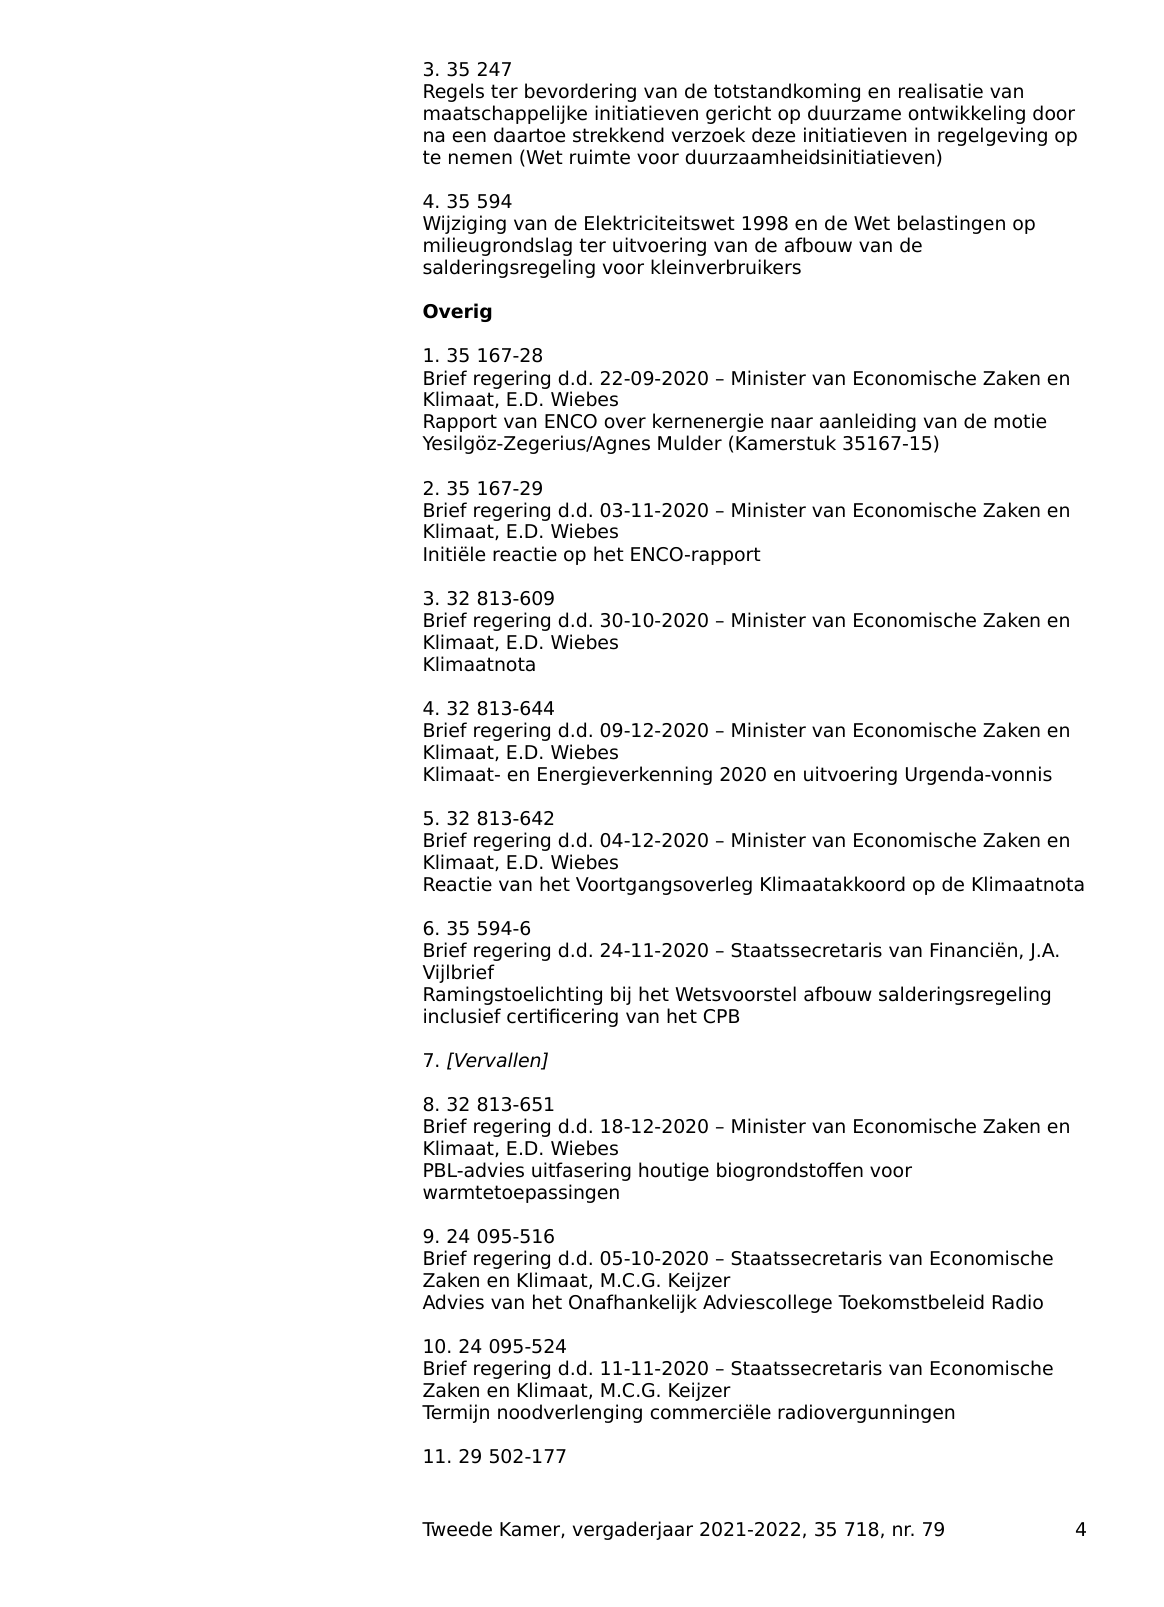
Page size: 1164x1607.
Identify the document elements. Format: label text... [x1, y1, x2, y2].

text 3. 32 813-609 [422, 588, 1087, 609]
text Regels ter bevordering van de totstandkoming en realisatie van maatschappelijke initiatieven gericht op duurzame ontwikkeling door na een daartoe strekkend verzoek deze initiatieven in regelgeving op te nemen (Wet ruimte voor duurzaamheidsinitiatieven) [422, 81, 1087, 169]
text Klimaat- en Energieverkenning 2020 en uitvoering Urgenda-vonnis [422, 764, 1087, 786]
text 5. 32 813-642 [422, 808, 1087, 830]
text Brief regering d.d. 22-09-2020 – Minister van Economische Zaken en Klimaat, E.D. Wiebes [422, 367, 1087, 411]
text Brief regering d.d. 09-12-2020 – Minister van Economische Zaken en Klimaat, E.D. Wiebes [422, 720, 1087, 764]
text Klimaatnota [422, 653, 1087, 676]
text 2. 35 167-29 [422, 477, 1087, 499]
text Reactie van het Voortgangsoverleg Klimaatakkoord op de Klimaatnota [422, 874, 1087, 896]
text 6. 35 594-6 [422, 918, 1087, 940]
text Rapport van ENCO over kernenergie naar aanleiding van de motie Yesilgöz-Zegerius/Agnes Mulder (Kamerstuk 35167-15) [422, 411, 1087, 455]
text Advies van het Onafhankelijk Adviescollege Toekomstbeleid Radio [422, 1292, 1087, 1314]
text Ramingstoelichting bij het Wetsvoorstel afbouw salderingsregeling inclusief certificering van het CPB [422, 984, 1087, 1028]
text Brief regering d.d. 05-10-2020 – Staatssecretaris van Economische Zaken en Klimaat, M.C.G. Keijzer [422, 1248, 1087, 1292]
text Brief regering d.d. 18-12-2020 – Minister van Economische Zaken en Klimaat, E.D. Wiebes [422, 1116, 1087, 1160]
text Brief regering d.d. 11-11-2020 – Staatssecretaris van Economische Zaken en Klimaat, M.C.G. Keijzer [422, 1358, 1087, 1402]
text Brief regering d.d. 04-12-2020 – Minister van Economische Zaken en Klimaat, E.D. Wiebes [422, 830, 1087, 874]
text 11. 29 502-177 [422, 1446, 1087, 1468]
text Brief regering d.d. 24-11-2020 – Staatssecretaris van Financiën, J.A. Vijlbrief [422, 940, 1087, 984]
text 4. 35 594 [422, 191, 1087, 213]
text 7. [Vervallen] [422, 1050, 1087, 1072]
text Wijziging van de Elektriciteitswet 1998 en de Wet belastingen op milieugrondslag ter uitvoering van de afbouw van de salderingsregeling voor kleinverbruikers [422, 213, 1087, 279]
text 4. 32 813-644 [422, 698, 1087, 720]
text Brief regering d.d. 30-10-2020 – Minister van Economische Zaken en Klimaat, E.D. Wiebes [422, 609, 1087, 653]
text 1. 35 167-28 [422, 345, 1087, 367]
text 3. 35 247 [422, 59, 1087, 81]
text 10. 24 095-524 [422, 1336, 1087, 1358]
text Initiële reactie op het ENCO-rapport [422, 543, 1087, 565]
text 8. 32 813-651 [422, 1094, 1087, 1116]
subtitle Overig [422, 301, 1087, 323]
text Brief regering d.d. 03-11-2020 – Minister van Economische Zaken en Klimaat, E.D. Wiebes [422, 499, 1087, 543]
text Termijn noodverlenging commerciële radiovergunningen [422, 1402, 1087, 1424]
text PBL-advies uitfasering houtige biogrondstoffen voor warmtetoepassingen [422, 1160, 1087, 1204]
text 9. 24 095-516 [422, 1226, 1087, 1248]
